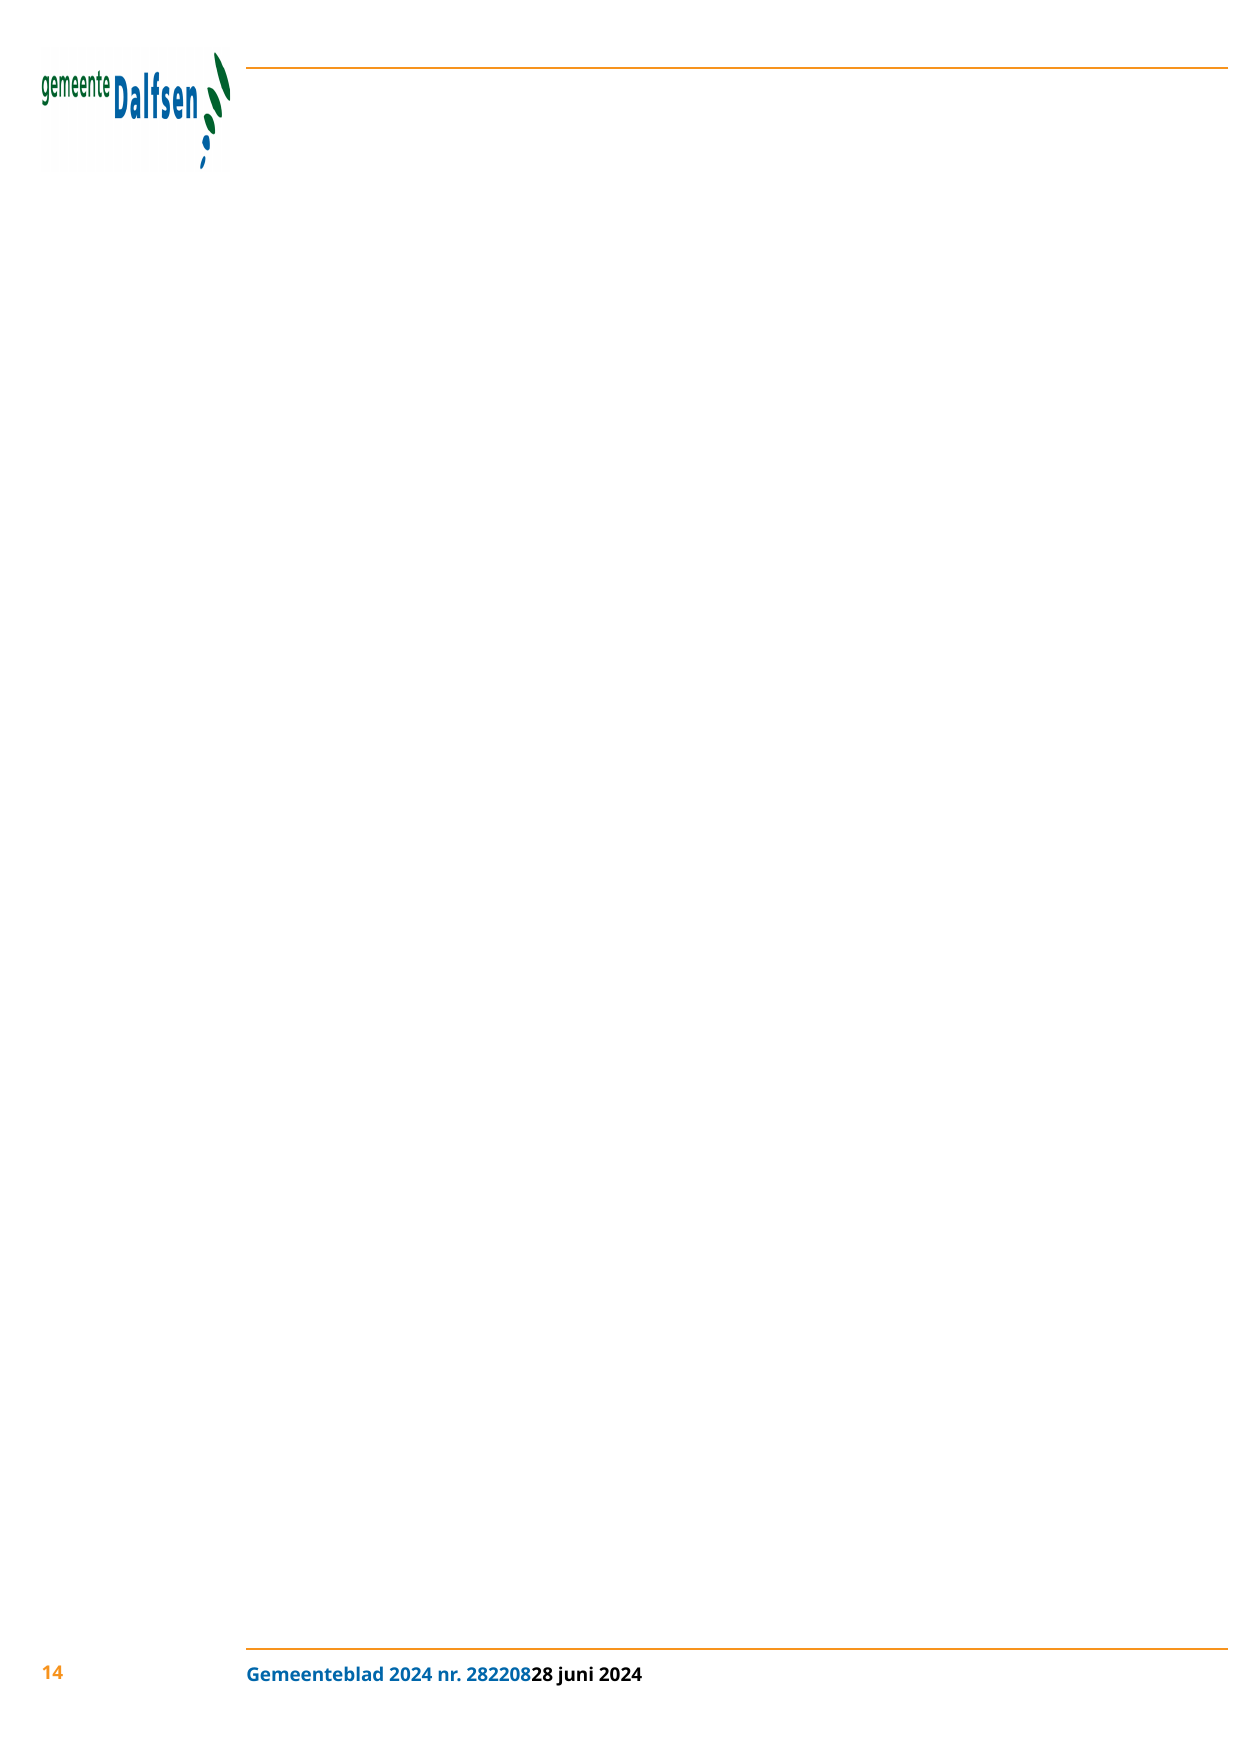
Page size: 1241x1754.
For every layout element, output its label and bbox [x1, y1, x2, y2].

picture [41, 47, 231, 172]
